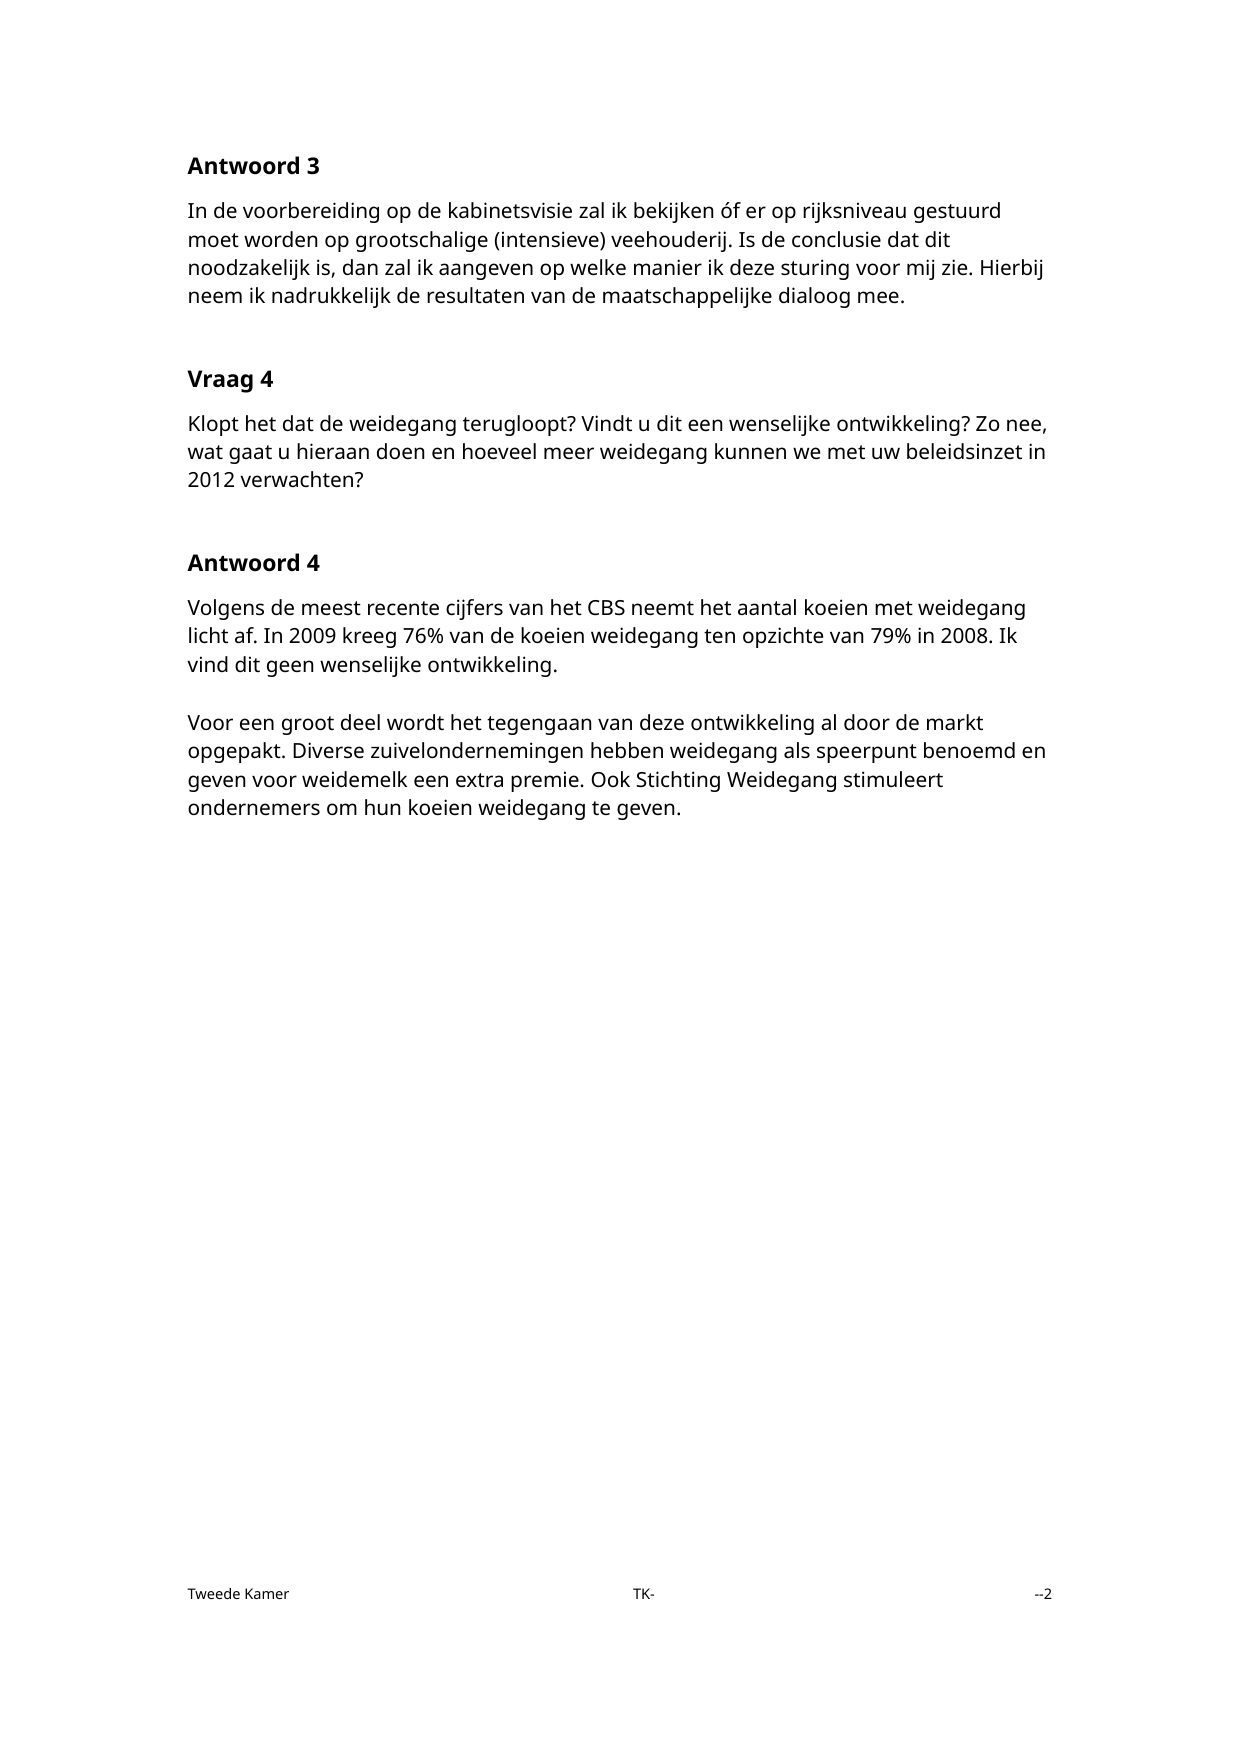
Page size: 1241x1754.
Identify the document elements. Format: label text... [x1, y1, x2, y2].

text In de voorbereiding op de kabinetsvisie zal ik bekijken óf er op rijksniveau gestuurd moet worden op grootschalige (intensieve) veehouderij. Is de conclusie dat dit noodzakelijk is, dan zal ik aangeven op welke manier ik deze sturing voor mij zie. Hierbij neem ik nadrukkelijk de resultaten van de maatschappelijke dialoog mee. [187, 196, 1053, 310]
text Klopt het dat de weidegang terugloopt? Vindt u dit een wenselijke ontwikkeling? Zo nee, wat gaat u hieraan doen en hoeveel meer weidegang kunnen we met uw beleidsinzet in 2012 verwachten? [187, 409, 1053, 494]
text Volgens de meest recente cijfers van het CBS neemt het aantal koeien met weidegang licht af. In 2009 kreeg 76% van de koeien weidegang ten opzichte van 79% in 2008. Ik vind dit geen wenselijke ontwikkeling. [187, 593, 1053, 678]
subtitle Antwoord 3 [187, 150, 1053, 181]
subtitle Antwoord 4 [187, 547, 1053, 578]
text Voor een groot deel wordt het tegengaan van deze ontwikkeling al door de markt opgepakt. Diverse zuivelondernemingen hebben weidegang als speerpunt benoemd en geven voor weidemelk een extra premie. Ook Stichting Weidegang stimuleert ondernemers om hun koeien weidegang te geven. [187, 708, 1053, 822]
subtitle Vraag 4 [187, 362, 1053, 394]
